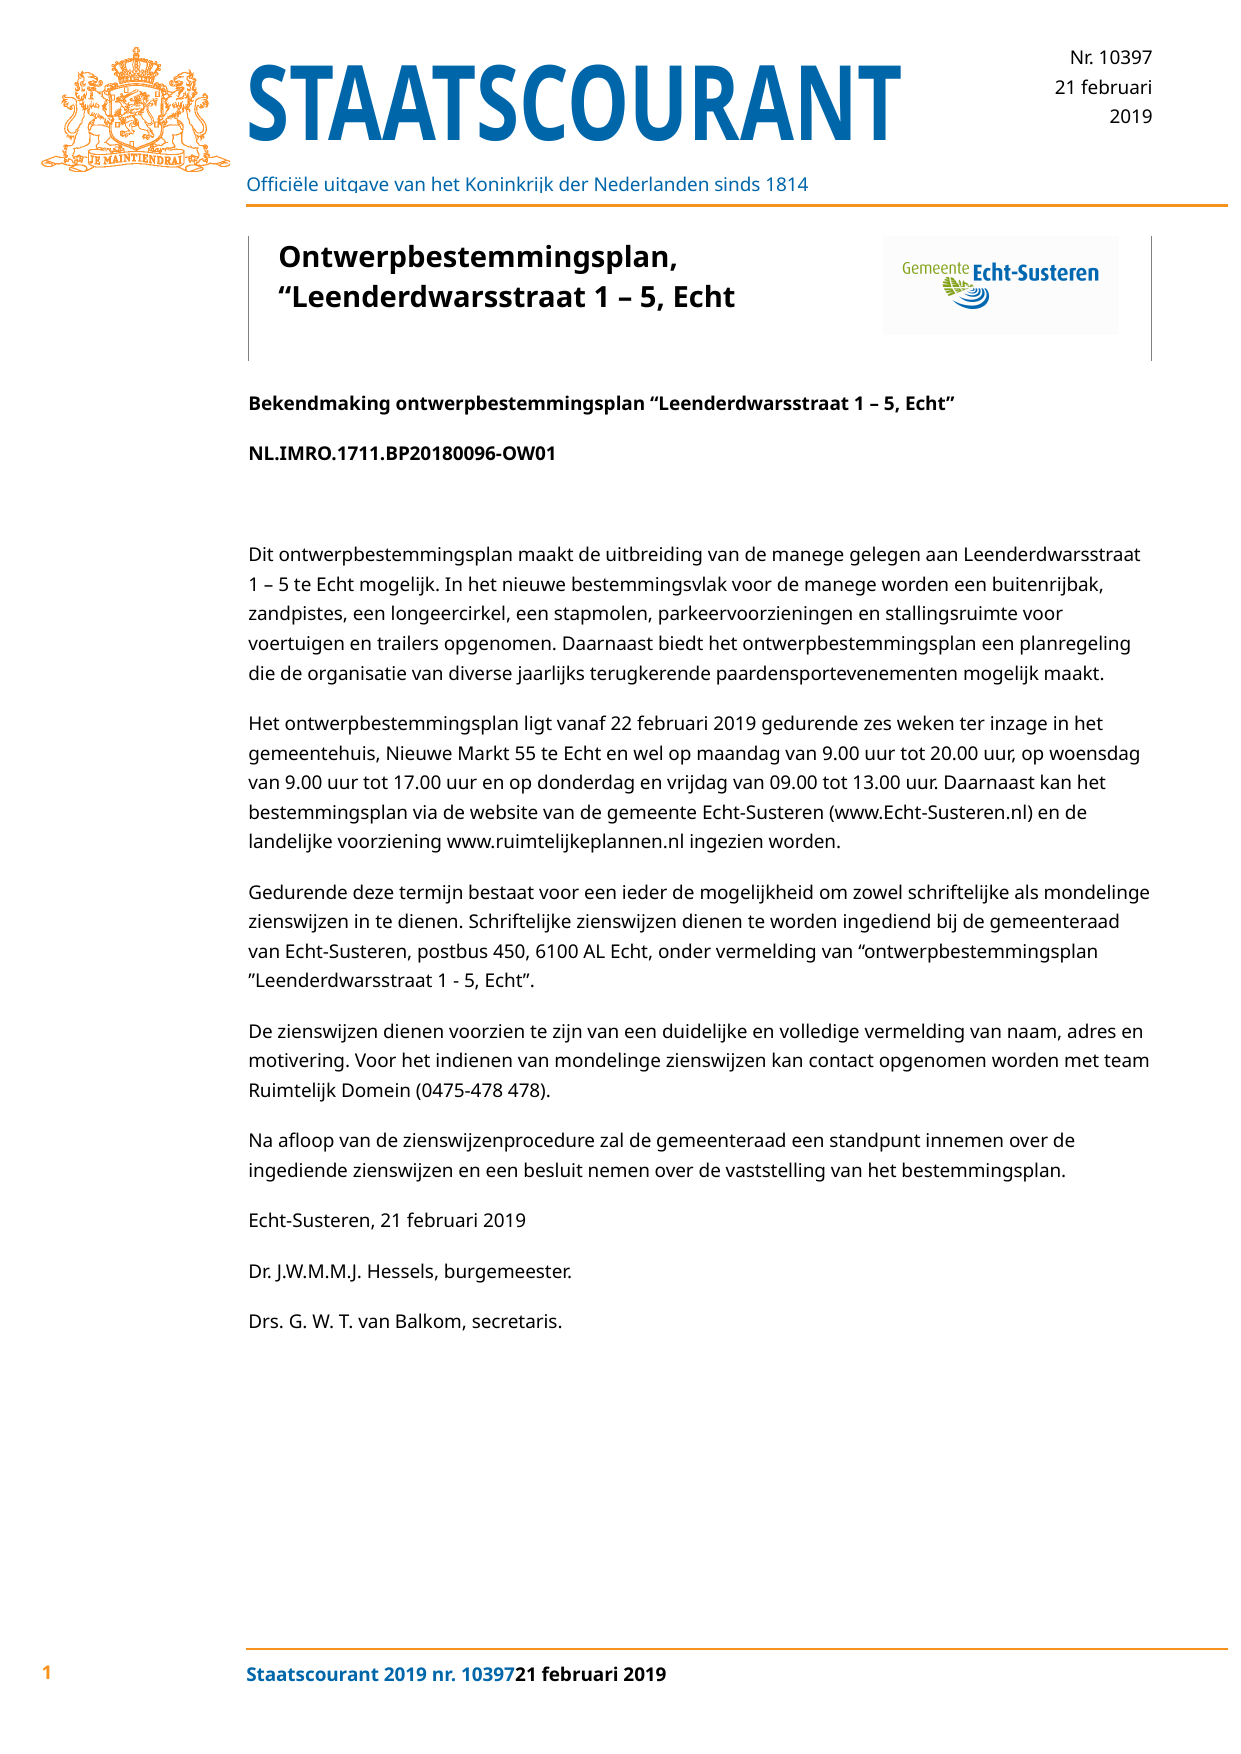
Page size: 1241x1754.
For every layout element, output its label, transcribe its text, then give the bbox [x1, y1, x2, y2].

text Drs. G. W. T. van Balkom, secretaris. [248, 1308, 1152, 1334]
text NL.IMRO.1711.BP20180096-OW01 [248, 441, 1152, 466]
picture [41, 47, 231, 172]
text Dr. J.W.M.M.J. Hessels, burgemeester. [248, 1258, 1152, 1284]
text De zienswijzen dienen voorzien te zijn van een duidelijke en volledige vermelding van naam, adres en motivering. Voor het indienen van mondelinge zienswijzen kan contact opgenomen worden met team Ruimtelijk Domein (0475-478 478). [248, 1018, 1152, 1103]
text Echt-Susteren, 21 februari 2019 [248, 1208, 1152, 1233]
text Bekendmaking ontwerpbestemmingsplan “Leenderdwarsstraat 1 – 5, Echt” [248, 390, 1152, 416]
text Het ontwerpbestemmingsplan ligt vanaf 22 februari 2019 gedurende zes weken ter inzage in het gemeentehuis, Nieuwe Markt 55 te Echt en wel op maandag van 9.00 uur tot 20.00 uur, op woensdag van 9.00 uur tot 17.00 uur en op donderdag en vrijdag van 09.00 tot 13.00 uur. Daarnaast kan het bestemmingsplan via de website van de gemeente Echt-Susteren (www.Echt-Susteren.nl) en de landelijke voorziening www.ruimtelijkeplannen.nl ingezien worden. [248, 710, 1152, 854]
text Na afloop van de zienswijzenprocedure zal de gemeenteraad een standpunt innemen over de ingediende zienswijzen en een besluit nemen over de vaststelling van het bestemmingsplan. [248, 1128, 1152, 1183]
table_header Ontwerpbestemmingsplan, “Leenderdwarsstraat 1 – 5, Echt [249, 236, 850, 361]
text Dit ontwerpbestemmingsplan maakt de uitbreiding van de manege gelegen aan Leenderdwarsstraat 1 – 5 te Echt mogelijk. In het nieuwe bestemmingsvlak voor de manege worden een buitenrijbak, zandpistes, een longeercirkel, een stapmolen, parkeervoorzieningen en stallingsruimte voor voertuigen en trailers opgenomen. Daarnaast biedt het ontwerpbestemmingsplan een planregeling die de organisatie van diverse jaarlijks terugkerende paardensportevenementen mogelijk maakt. [248, 541, 1152, 685]
table_header [850, 236, 1151, 361]
picture [882, 236, 1119, 335]
text Gedurende deze termijn bestaat voor een ieder de mogelijkheid om zowel schriftelijke als mondelinge zienswijzen in te dienen. Schriftelijke zienswijzen dienen te worden ingediend bij de gemeenteraad van Echt-Susteren, postbus 450, 6100 AL Echt, onder vermelding van “ontwerpbestemmingsplan ”Leenderdwarsstraat 1 - 5, Echt”. [248, 879, 1152, 993]
